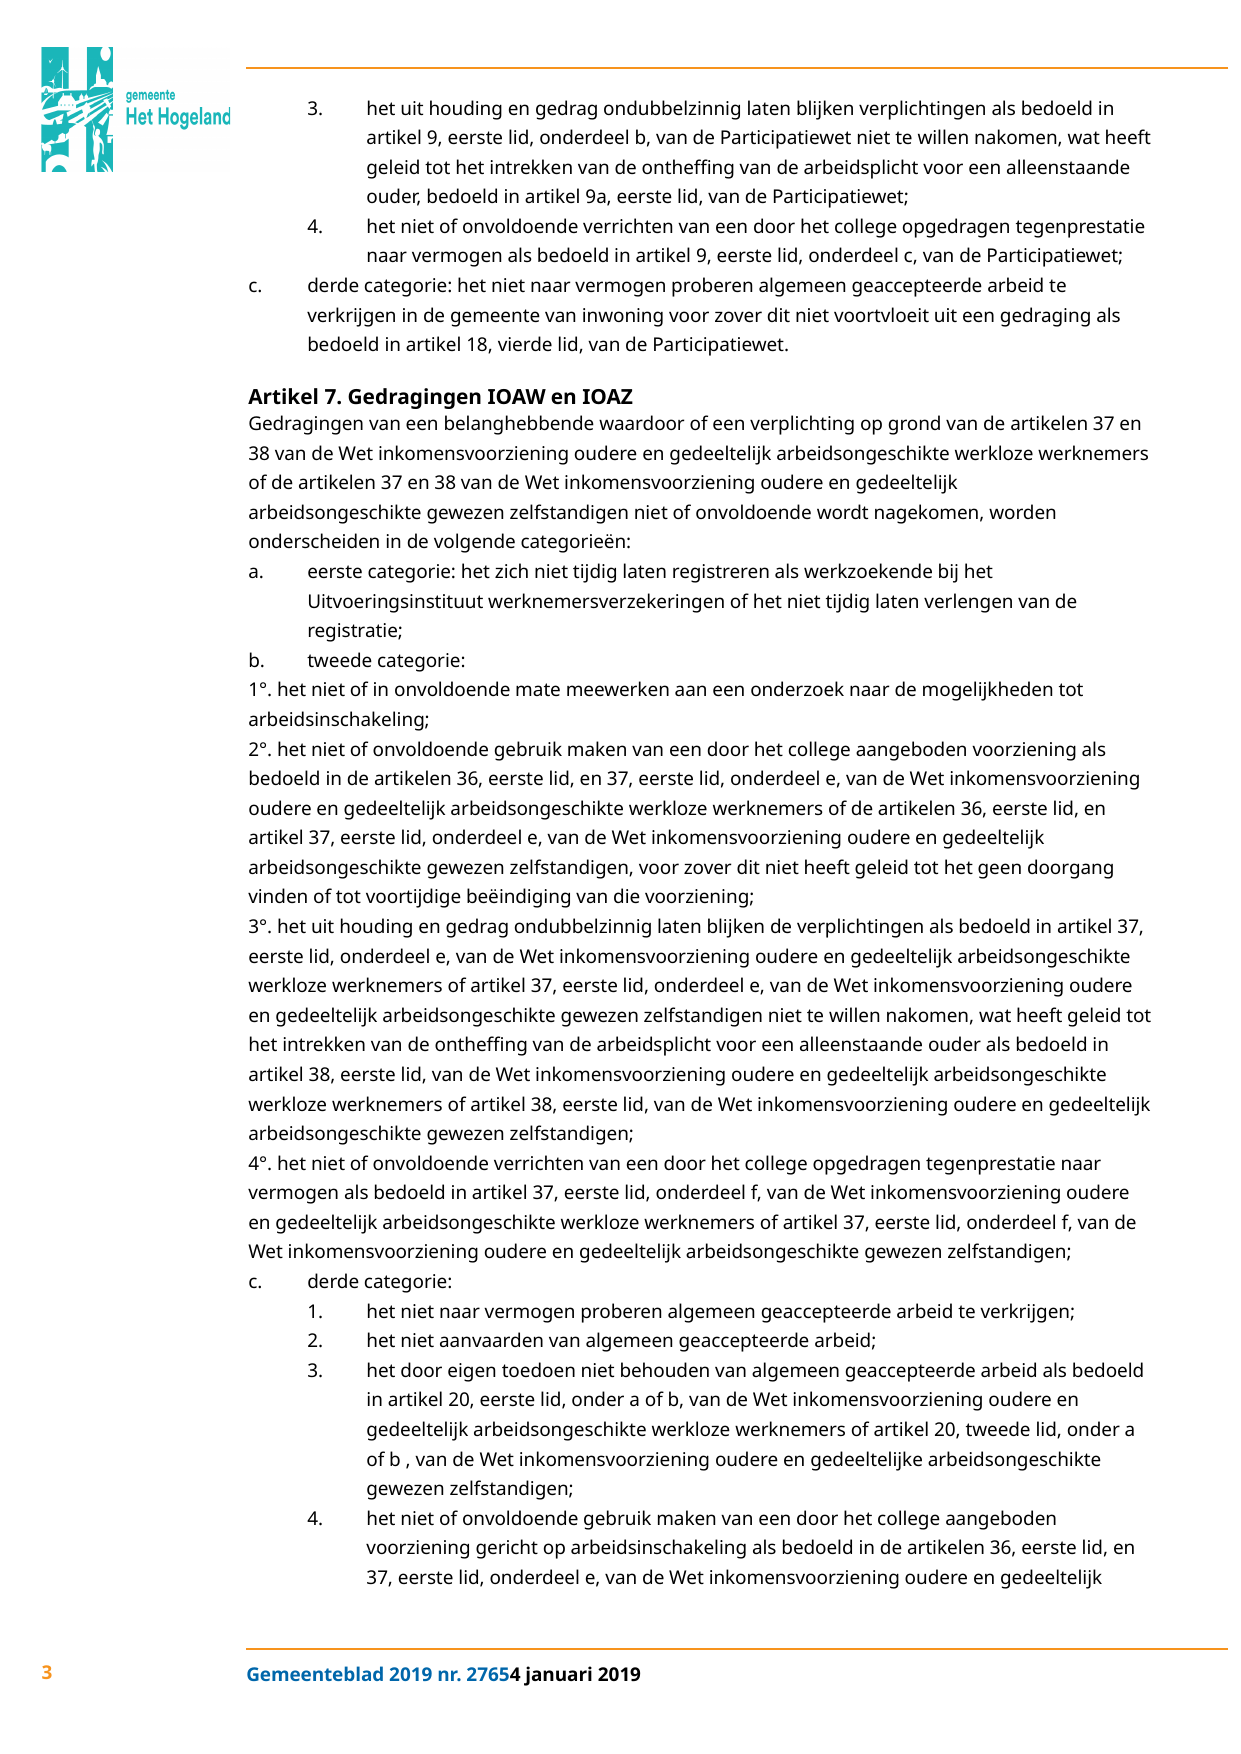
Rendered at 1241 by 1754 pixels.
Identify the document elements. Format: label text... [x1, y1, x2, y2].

list het uit houding en gedrag ondubbelzinnig laten blijken verplichtingen als bedoeld in artikel 9, eerste lid, onderdeel b, van de Participatiewet niet te willen nakomen, wat heeft geleid tot het intrekken van de ontheffing van de arbeidsplicht voor een alleenstaande ouder, bedoeld in artikel 9a, eerste lid, van de Participatiewet; [307, 95, 1152, 209]
list het niet naar vermogen proberen algemeen geaccepteerde arbeid te verkrijgen; [307, 1298, 1152, 1323]
list derde categorie: [248, 1268, 1152, 1294]
text Artikel 7. Gedragingen IOAW en IOAZ [248, 382, 1152, 410]
list het niet aanvaarden van algemeen geaccepteerde arbeid; [307, 1327, 1152, 1353]
list het door eigen toedoen niet behouden van algemeen geaccepteerde arbeid als bedoeld in artikel 20, eerste lid, onder a of b, van de Wet inkomensvoorziening oudere en gedeeltelijk arbeidsongeschikte werkloze werknemers of artikel 20, tweede lid, onder a of b , van de Wet inkomensvoorziening oudere en gedeeltelijke arbeidsongeschikte gewezen zelfstandigen; [307, 1357, 1152, 1501]
text 2°. het niet of onvoldoende gebruik maken van een door het college aangeboden voorziening als bedoeld in de artikelen 36, eerste lid, en 37, eerste lid, onderdeel e, van de Wet inkomensvoorziening oudere en gedeeltelijk arbeidsongeschikte werkloze werknemers of de artikelen 36, eerste lid, en artikel 37, eerste lid, onderdeel e, van de Wet inkomensvoorziening oudere en gedeeltelijk arbeidsongeschikte gewezen zelfstandigen, voor zover dit niet heeft geleid tot het geen doorgang vinden of tot voortijdige beëindiging van die voorziening; [248, 736, 1152, 909]
list derde categorie: het niet naar vermogen proberen algemeen geaccepteerde arbeid te verkrijgen in de gemeente van inwoning voor zover dit niet voortvloeit uit een gedraging als bedoeld in artikel 18, vierde lid, van de Participatiewet. [248, 272, 1152, 357]
list het niet of onvoldoende gebruik maken van een door het college aangeboden voorziening gericht op arbeidsinschakeling als bedoeld in de artikelen 36, eerste lid, en 37, eerste lid, onderdeel e, van de Wet inkomensvoorziening oudere en gedeeltelijk [307, 1505, 1152, 1590]
list het niet of onvoldoende verrichten van een door het college opgedragen tegenprestatie naar vermogen als bedoeld in artikel 9, eerste lid, onderdeel c, van de Participatiewet; [307, 213, 1152, 268]
text 1°. het niet of in onvoldoende mate meewerken aan een onderzoek naar de mogelijkheden tot arbeidsinschakeling; [248, 677, 1152, 732]
list eerste categorie: het zich niet tijdig laten registreren als werkzoekende bij het Uitvoeringsinstituut werknemersverzekeringen of het niet tijdig laten verlengen van de registratie; [248, 558, 1152, 643]
text 4°. het niet of onvoldoende verrichten van een door het college opgedragen tegenprestatie naar vermogen als bedoeld in artikel 37, eerste lid, onderdeel f, van de Wet inkomensvoorziening oudere en gedeeltelijk arbeidsongeschikte werkloze werknemers of artikel 37, eerste lid, onderdeel f, van de Wet inkomensvoorziening oudere en gedeeltelijk arbeidsongeschikte gewezen zelfstandigen; [248, 1150, 1152, 1264]
picture [41, 47, 231, 172]
text arbeidsongeschikte gewezen zelfstandigen niet of onvoldoende wordt nagekomen, worden onderscheiden in de volgende categorieën: [248, 499, 1152, 554]
text Gedragingen van een belanghebbende waardoor of een verplichting op grond van de artikelen 37 en 38 van de Wet inkomensvoorziening oudere en gedeeltelijk arbeidsongeschikte werkloze werknemers of de artikelen 37 en 38 van de Wet inkomensvoorziening oudere en gedeeltelijk [248, 410, 1152, 495]
text 3°. het uit houding en gedrag ondubbelzinnig laten blijken de verplichtingen als bedoeld in artikel 37, eerste lid, onderdeel e, van de Wet inkomensvoorziening oudere en gedeeltelijk arbeidsongeschikte werkloze werknemers of artikel 37, eerste lid, onderdeel e, van de Wet inkomensvoorziening oudere en gedeeltelijk arbeidsongeschikte gewezen zelfstandigen niet te willen nakomen, wat heeft geleid tot het intrekken van de ontheffing van de arbeidsplicht voor een alleenstaande ouder als bedoeld in artikel 38, eerste lid, van de Wet inkomensvoorziening oudere en gedeeltelijk arbeidsongeschikte werkloze werknemers of artikel 38, eerste lid, van de Wet inkomensvoorziening oudere en gedeeltelijk arbeidsongeschikte gewezen zelfstandigen; [248, 913, 1152, 1146]
list tweede categorie: [248, 647, 1152, 673]
